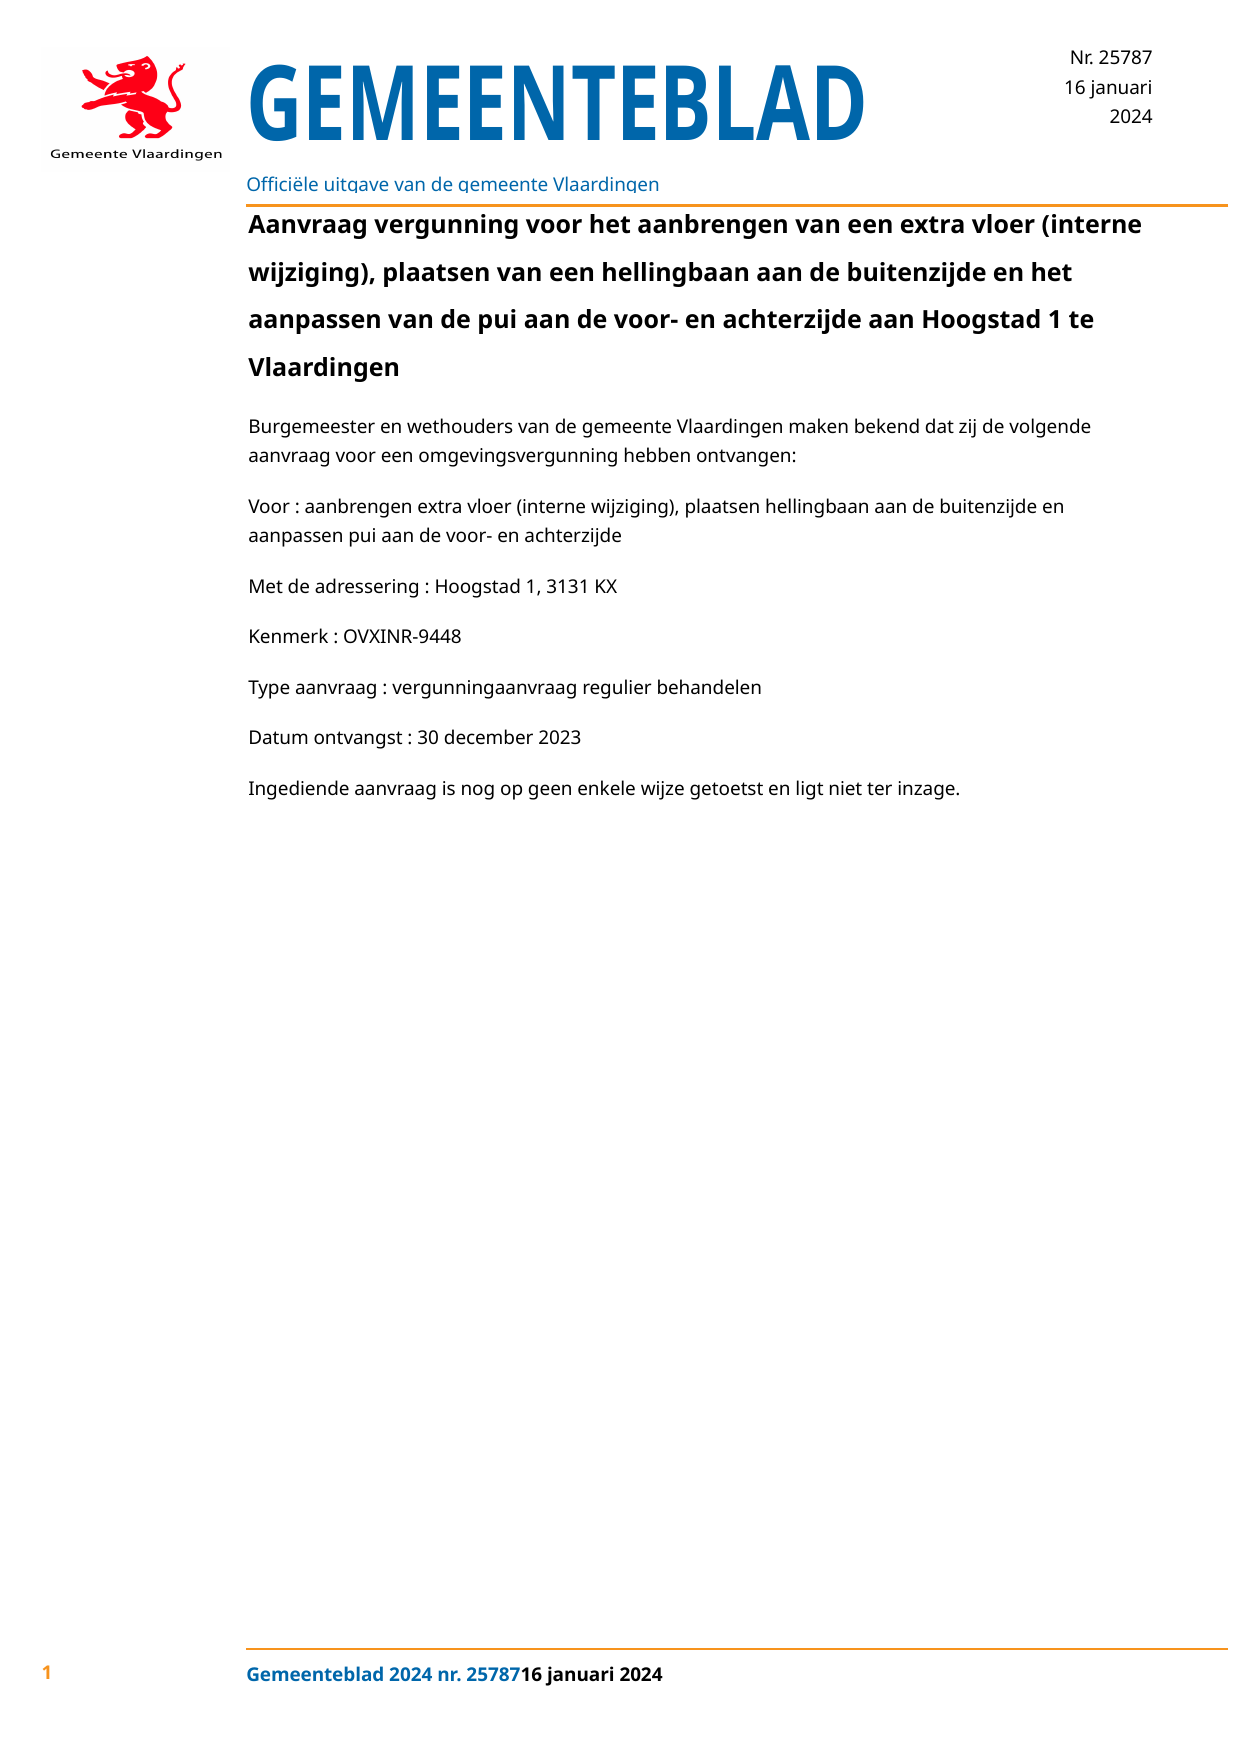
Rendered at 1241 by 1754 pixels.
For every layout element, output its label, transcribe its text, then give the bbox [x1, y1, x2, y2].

text Kenmerk : OVXINR-9448 [248, 623, 1152, 649]
text Datum ontvangst : 30 december 2023 [248, 724, 1152, 750]
text Met de adressering : Hoogstad 1, 3131 KX [248, 573, 1152, 599]
text Voor : aanbrengen extra vloer (interne wijziging), plaatsen hellingbaan aan de buitenzijde en aanpassen pui aan de voor- en achterzijde [248, 493, 1152, 548]
text Aanvraag vergunning voor het aanbrengen van een extra vloer (interne wijziging), plaatsen van een hellingbaan aan de buitenzijde en het aanpassen van de pui aan de voor- en achterzijde aan Hoogstad 1 te Vlaardingen [248, 207, 1152, 384]
text Ingediende aanvraag is nog op geen enkele wijze getoetst en ligt niet ter inzage. [248, 775, 1152, 801]
text Burgemeester en wethouders van de gemeente Vlaardingen maken bekend dat zij de volgende aanvraag voor een omgevingsvergunning hebben ontvangen: [248, 413, 1152, 468]
picture [41, 47, 231, 172]
text Type aanvraag : vergunningaanvraag regulier behandelen [248, 674, 1152, 700]
